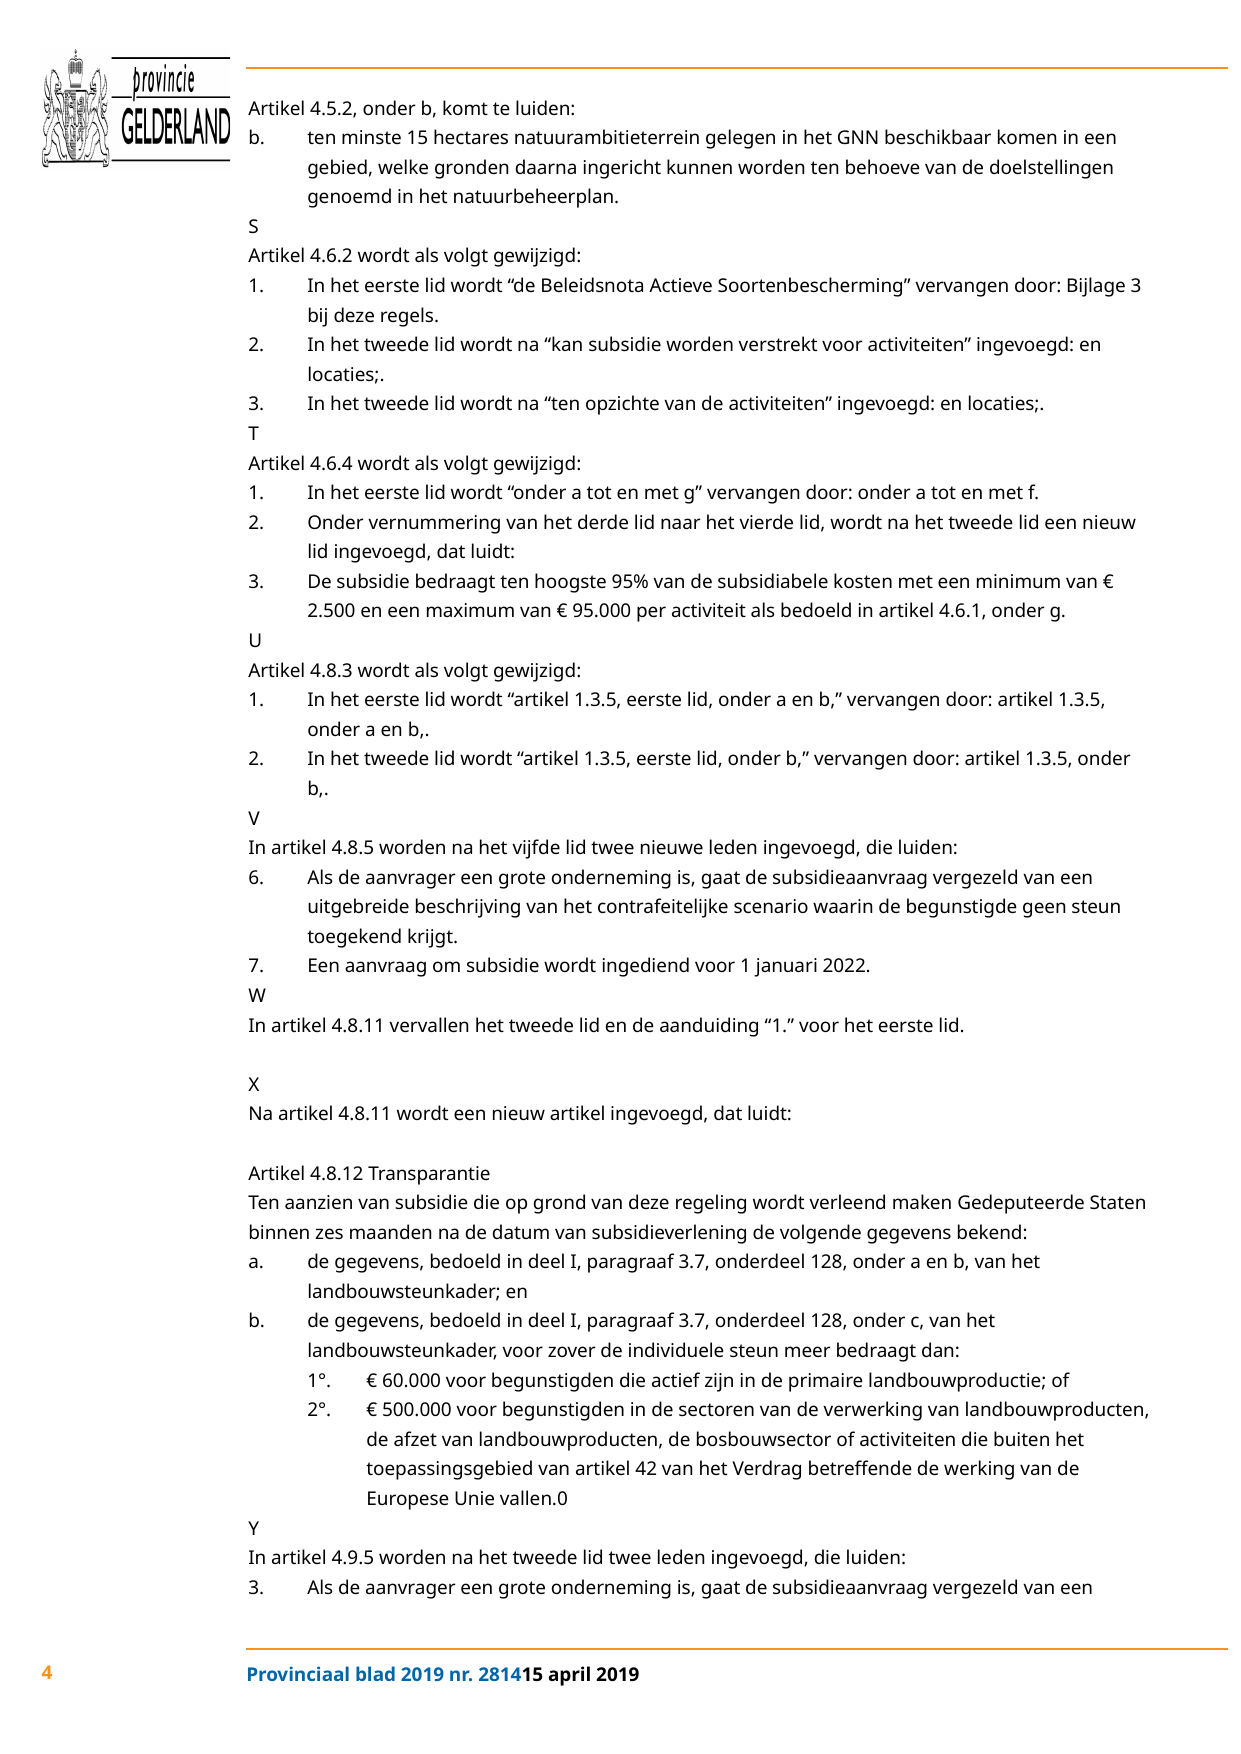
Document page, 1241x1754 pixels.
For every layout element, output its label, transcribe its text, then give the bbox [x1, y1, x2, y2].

text X [248, 1071, 1152, 1097]
text Artikel 4.8.3 wordt als volgt gewijzigd: [248, 657, 1152, 683]
list Als de aanvrager een grote onderneming is, gaat de subsidieaanvraag vergezeld van een uitgebreide beschrijving van het contrafeitelijke scenario waarin de begunstigde geen steun toegekend krijgt. [248, 864, 1152, 949]
list De subsidie bedraagt ten hoogste 95% van de subsidiabele kosten met een minimum van € 2.500 en een maximum van € 95.000 per activiteit als bedoeld in artikel 4.6.1, onder g. [248, 568, 1152, 623]
text Artikel 4.5.2, onder b, komt te luiden: [248, 95, 1152, 121]
text In artikel 4.8.5 worden na het vijfde lid twee nieuwe leden ingevoegd, die luiden: [248, 834, 1152, 860]
list de gegevens, bedoeld in deel I, paragraaf 3.7, onderdeel 128, onder a en b, van het landbouwsteunkader; en [248, 1248, 1152, 1304]
list In het eerste lid wordt “de Beleidsnota Actieve Soortenbescherming” vervangen door: Bijlage 3 bij deze regels. [248, 272, 1152, 328]
text W [248, 982, 1152, 1008]
text T [248, 420, 1152, 446]
list Als de aanvrager een grote onderneming is, gaat de subsidieaanvraag vergezeld van een [248, 1574, 1152, 1600]
list € 60.000 voor begunstigden die actief zijn in de primaire landbouwproductie; of [307, 1367, 1152, 1393]
text Na artikel 4.8.11 wordt een nieuw artikel ingevoegd, dat luidt: [248, 1101, 1152, 1126]
text Artikel 4.8.12 Transparantie [248, 1160, 1152, 1186]
text V [248, 805, 1152, 831]
text Ten aanzien van subsidie die op grond van deze regeling wordt verleend maken Gedeputeerde Staten binnen zes maanden na de datum van subsidieverlening de volgende gegevens bekend: [248, 1189, 1152, 1245]
list de gegevens, bedoeld in deel I, paragraaf 3.7, onderdeel 128, onder c, van het landbouwsteunkader, voor zover de individuele steun meer bedraagt dan: [248, 1308, 1152, 1363]
text Artikel 4.6.4 wordt als volgt gewijzigd: [248, 450, 1152, 476]
text U [248, 627, 1152, 653]
text In artikel 4.9.5 worden na het tweede lid twee leden ingevoegd, die luiden: [248, 1544, 1152, 1570]
text Artikel 4.6.2 wordt als volgt gewijzigd: [248, 243, 1152, 268]
list ten minste 15 hectares natuurambitieterrein gelegen in het GNN beschikbaar komen in een gebied, welke gronden daarna ingericht kunnen worden ten behoeve van de doelstellingen genoemd in het natuurbeheerplan. [248, 124, 1152, 209]
list € 500.000 voor begunstigden in de sectoren van de verwerking van landbouwproducten, de afzet van landbouwproducten, de bosbouwsector of activiteiten die buiten het toepassingsgebied van artikel 42 van het Verdrag betreffende de werking van de Europese Unie vallen.0 [307, 1396, 1152, 1511]
list Een aanvraag om subsidie wordt ingediend voor 1 januari 2022. [248, 953, 1152, 978]
list In het eerste lid wordt “artikel 1.3.5, eerste lid, onder a en b,” vervangen door: artikel 1.3.5, onder a en b,. [248, 686, 1152, 742]
list In het eerste lid wordt “onder a tot en met g” vervangen door: onder a tot en met f. [248, 479, 1152, 505]
list In het tweede lid wordt na “kan subsidie worden verstrekt voor activiteiten” ingevoegd: en locaties;. [248, 331, 1152, 387]
list In het tweede lid wordt “artikel 1.3.5, eerste lid, onder b,” vervangen door: artikel 1.3.5, onder b,. [248, 746, 1152, 801]
list Onder vernummering van het derde lid naar het vierde lid, wordt na het tweede lid een nieuw lid ingevoegd, dat luidt: [248, 509, 1152, 564]
text Y [248, 1515, 1152, 1541]
text In artikel 4.8.11 vervallen het tweede lid en de aanduiding “1.” voor het eerste lid. [248, 1012, 1152, 1038]
picture [41, 47, 231, 172]
text S [248, 213, 1152, 239]
list In het tweede lid wordt na “ten opzichte van de activiteiten” ingevoegd: en locaties;. [248, 391, 1152, 416]
